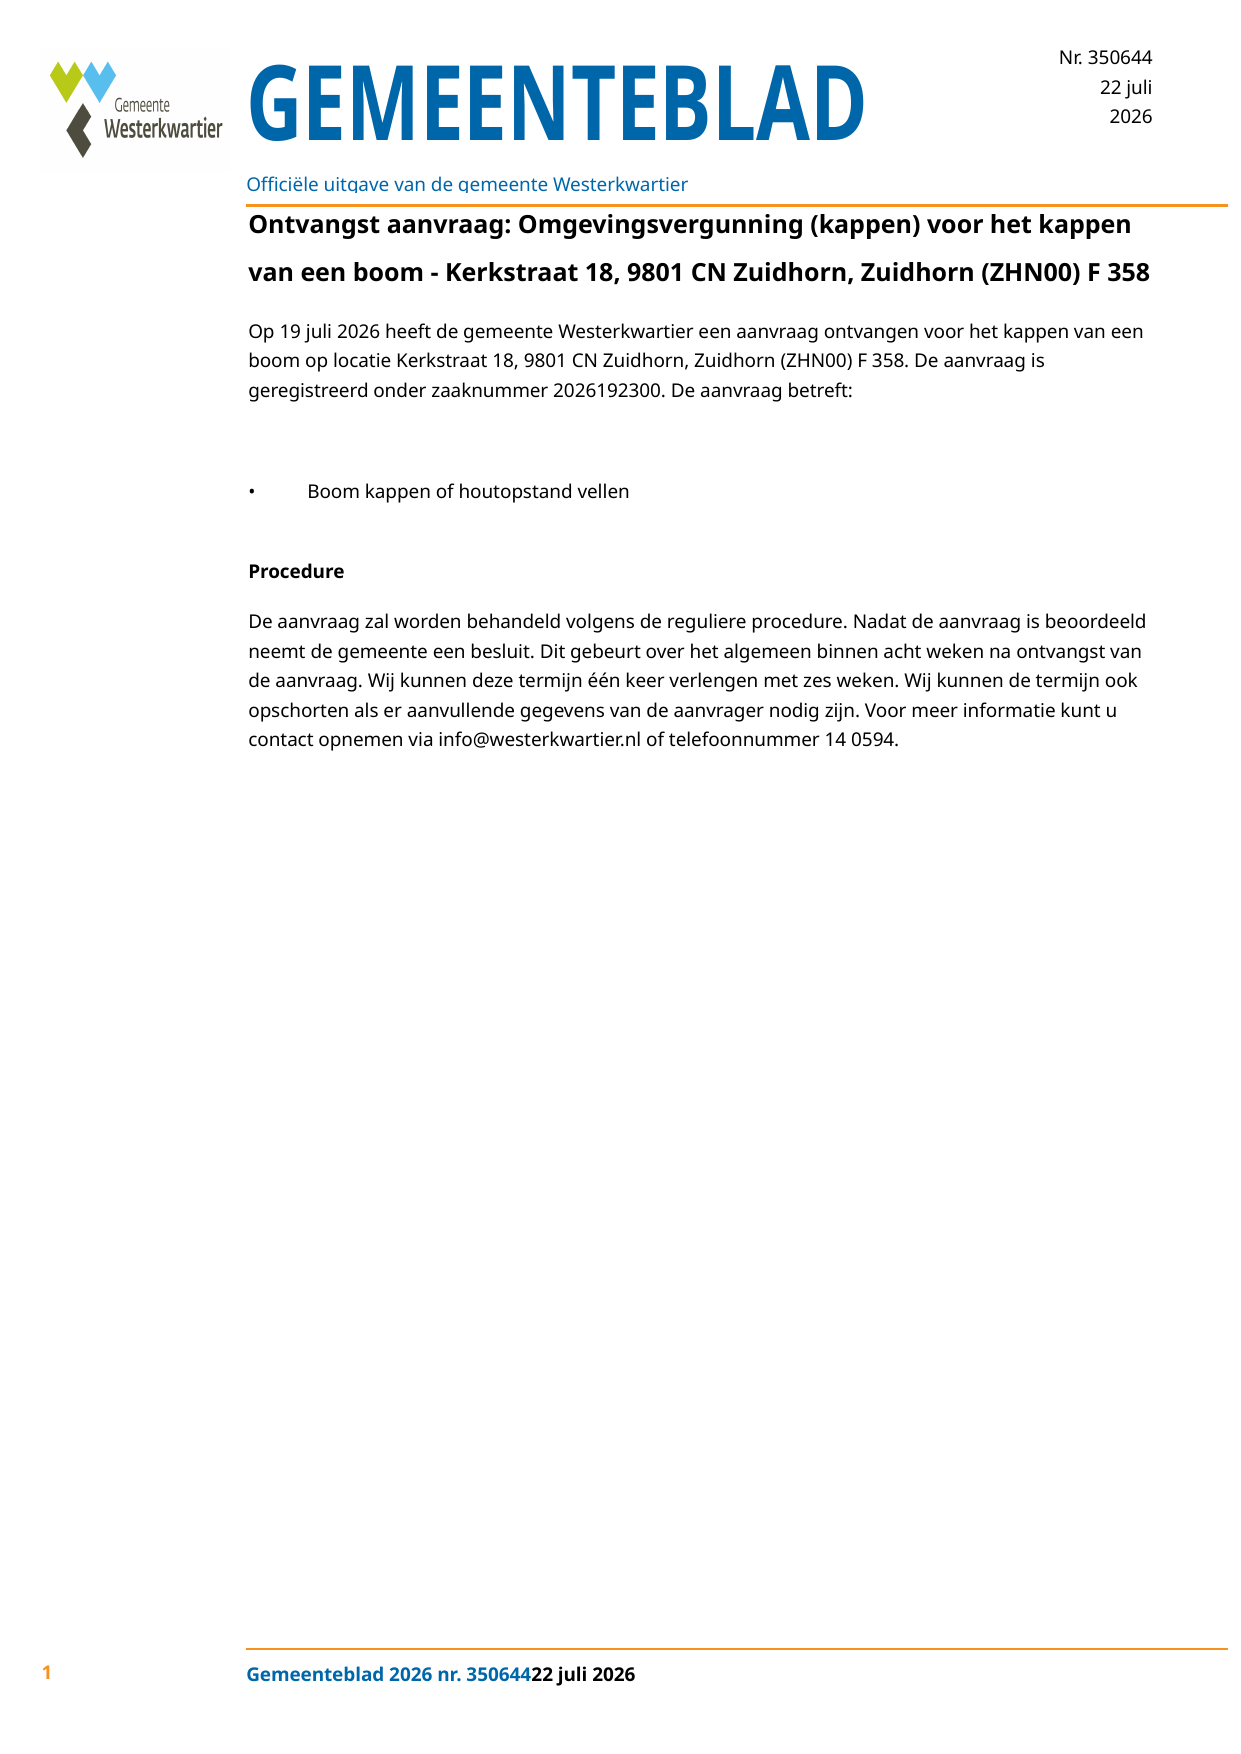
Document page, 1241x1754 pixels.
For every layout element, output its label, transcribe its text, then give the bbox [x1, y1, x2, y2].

text Op 19 juli 2026 heeft de gemeente Westerkwartier een aanvraag ontvangen voor het kappen van een boom op locatie Kerkstraat 18, 9801 CN Zuidhorn, Zuidhorn (ZHN00) F 358. De aanvraag is geregistreerd onder zaaknummer 2026192300. De aanvraag betreft: [248, 318, 1152, 403]
text Ontvangst aanvraag: Omgevingsvergunning (kappen) voor het kappen van een boom - Kerkstraat 18, 9801 CN Zuidhorn, Zuidhorn (ZHN00) F 358 [248, 207, 1152, 288]
text Procedure [248, 558, 1152, 584]
list Boom kappen of houtopstand vellen [248, 478, 1152, 504]
text De aanvraag zal worden behandeld volgens de reguliere procedure. Nadat de aanvraag is beoordeeld neemt de gemeente een besluit. Dit gebeurt over het algemeen binnen acht weken na ontvangst van de aanvraag. Wij kunnen deze termijn één keer verlengen met zes weken. Wij kunnen de termijn ook opschorten als er aanvullende gegevens van de aanvrager nodig zijn. Voor meer informatie kunt u contact opnemen via info@westerkwartier.nl of telefoonnummer 14 0594. [248, 608, 1152, 752]
picture [41, 47, 231, 172]
